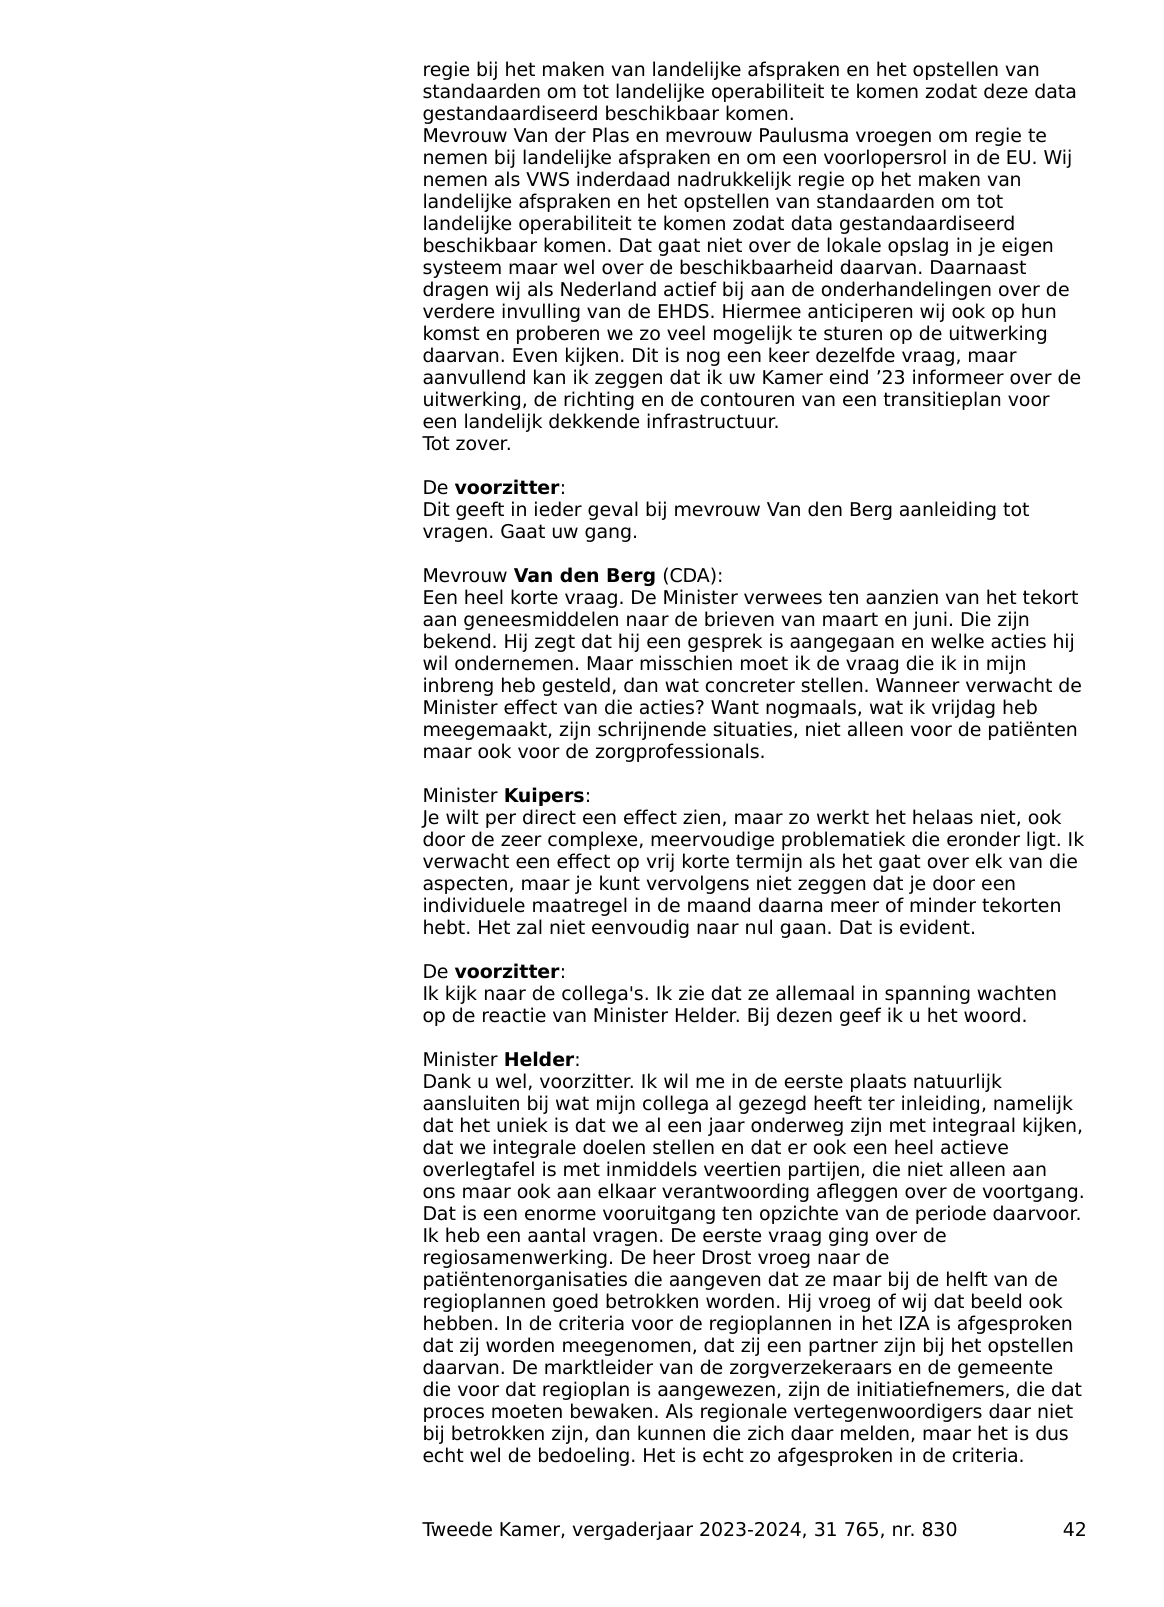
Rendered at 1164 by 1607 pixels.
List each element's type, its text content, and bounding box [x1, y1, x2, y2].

text Ik heb een aantal vragen. De eerste vraag ging over de regiosamenwerking. De heer Drost vroeg naar de patiëntenorganisaties die aangeven dat ze maar bij de helft van de regioplannen goed betrokken worden. Hij vroeg of wij dat beeld ook hebben. In de criteria voor de regioplannen in het IZA is afgesproken dat zij worden meegenomen, dat zij een partner zijn bij het opstellen daarvan. De marktleider van de zorgverzekeraars en de gemeente die voor dat regioplan is aangewezen, zijn de initiatiefnemers, die dat proces moeten bewaken. Als regionale vertegenwoordigers daar niet bij betrokken zijn, dan kunnen die zich daar melden, maar het is dus echt wel de bedoeling. Het is echt zo afgesproken in de criteria. [422, 1225, 1087, 1467]
text Een heel korte vraag. De Minister verwees ten aanzien van het tekort aan geneesmiddelen naar de brieven van maart en juni. Die zijn bekend. Hij zegt dat hij een gesprek is aangegaan en welke acties hij wil ondernemen. Maar misschien moet ik de vraag die ik in mijn inbreng heb gesteld, dan wat concreter stellen. Wanneer verwacht de Minister effect van die acties? Want nogmaals, wat ik vrijdag heb meegemaakt, zijn schrijnende situaties, niet alleen voor de patiënten maar ook voor de zorgprofessionals. [422, 587, 1087, 763]
text Mevrouw Van der Plas en mevrouw Paulusma vroegen om regie te nemen bij landelijke afspraken en om een voorlopersrol in de EU. Wij nemen als VWS inderdaad nadrukkelijk regie op het maken van landelijke afspraken en het opstellen van standaarden om tot landelijke operabiliteit te komen zodat data gestandaardiseerd beschikbaar komen. Dat gaat niet over de lokale opslag in je eigen systeem maar wel over de beschikbaarheid daarvan. Daarnaast dragen wij als Nederland actief bij aan de onderhandelingen over de verdere invulling van de EHDS. Hiermee anticiperen wij ook op hun komst en proberen we zo veel mogelijk te sturen op de uitwerking daarvan. Even kijken. Dit is nog een keer dezelfde vraag, maar aanvullend kan ik zeggen dat ik uw Kamer eind ’23 informeer over de uitwerking, de richting en de contouren van een transitieplan voor een landelijk dekkende infrastructuur. [422, 125, 1087, 433]
text Dank u wel, voorzitter. Ik wil me in de eerste plaats natuurlijk aansluiten bij wat mijn collega al gezegd heeft ter inleiding, namelijk dat het uniek is dat we al een jaar onderweg zijn met integraal kijken, dat we integrale doelen stellen en dat er ook een heel actieve overlegtafel is met inmiddels veertien partijen, die niet alleen aan ons maar ook aan elkaar verantwoording afleggen over de voortgang. Dat is een enorme vooruitgang ten opzichte van de periode daarvoor. [422, 1071, 1087, 1225]
text De voorzitter: [422, 961, 1087, 983]
text Tot zover. [422, 433, 1087, 455]
text Ik kijk naar de collega's. Ik zie dat ze allemaal in spanning wachten op de reactie van Minister Helder. Bij dezen geef ik u het woord. [422, 983, 1087, 1027]
text Dit geeft in ieder geval bij mevrouw Van den Berg aanleiding tot vragen. Gaat uw gang. [422, 499, 1087, 543]
text De voorzitter: [422, 477, 1087, 499]
text regie bij het maken van landelijke afspraken en het opstellen van standaarden om tot landelijke operabiliteit te komen zodat deze data gestandaardiseerd beschikbaar komen. [422, 59, 1087, 125]
text Minister Helder: [422, 1049, 1087, 1071]
text Mevrouw Van den Berg (CDA): [422, 565, 1087, 587]
text Je wilt per direct een effect zien, maar zo werkt het helaas niet, ook door de zeer complexe, meervoudige problematiek die eronder ligt. Ik verwacht een effect op vrij korte termijn als het gaat over elk van die aspecten, maar je kunt vervolgens niet zeggen dat je door een individuele maatregel in de maand daarna meer of minder tekorten hebt. Het zal niet eenvoudig naar nul gaan. Dat is evident. [422, 807, 1087, 939]
text Minister Kuipers: [422, 785, 1087, 807]
